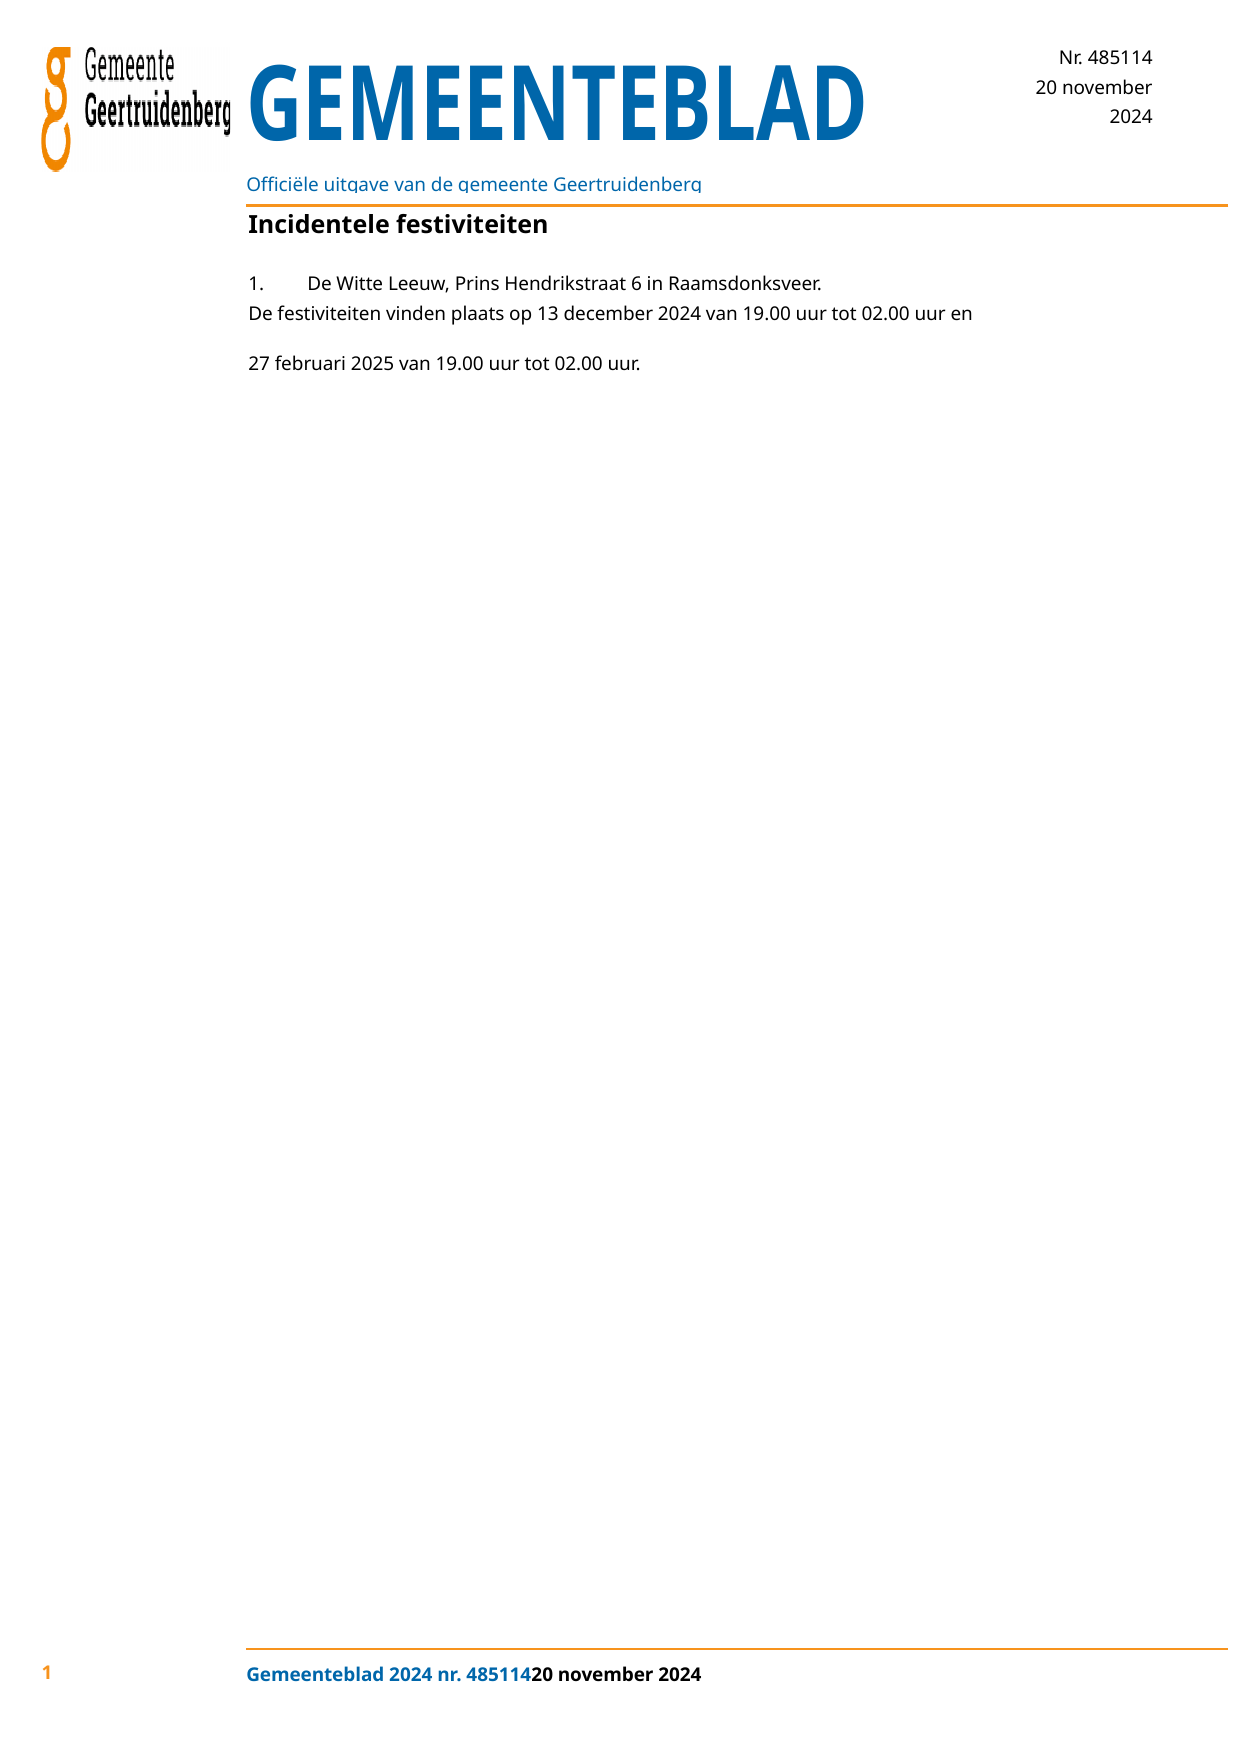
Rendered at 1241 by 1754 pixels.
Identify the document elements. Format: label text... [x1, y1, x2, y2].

text 27 februari 2025 van 19.00 uur tot 02.00 uur. [248, 350, 1152, 376]
text Incidentele festiviteiten [248, 207, 1152, 241]
text De festiviteiten vinden plaats op 13 december 2024 van 19.00 uur tot 02.00 uur en [248, 300, 1152, 326]
list De Witte Leeuw, Prins Hendrikstraat 6 in Raamsdonksveer. [248, 270, 1152, 296]
picture [41, 47, 231, 172]
